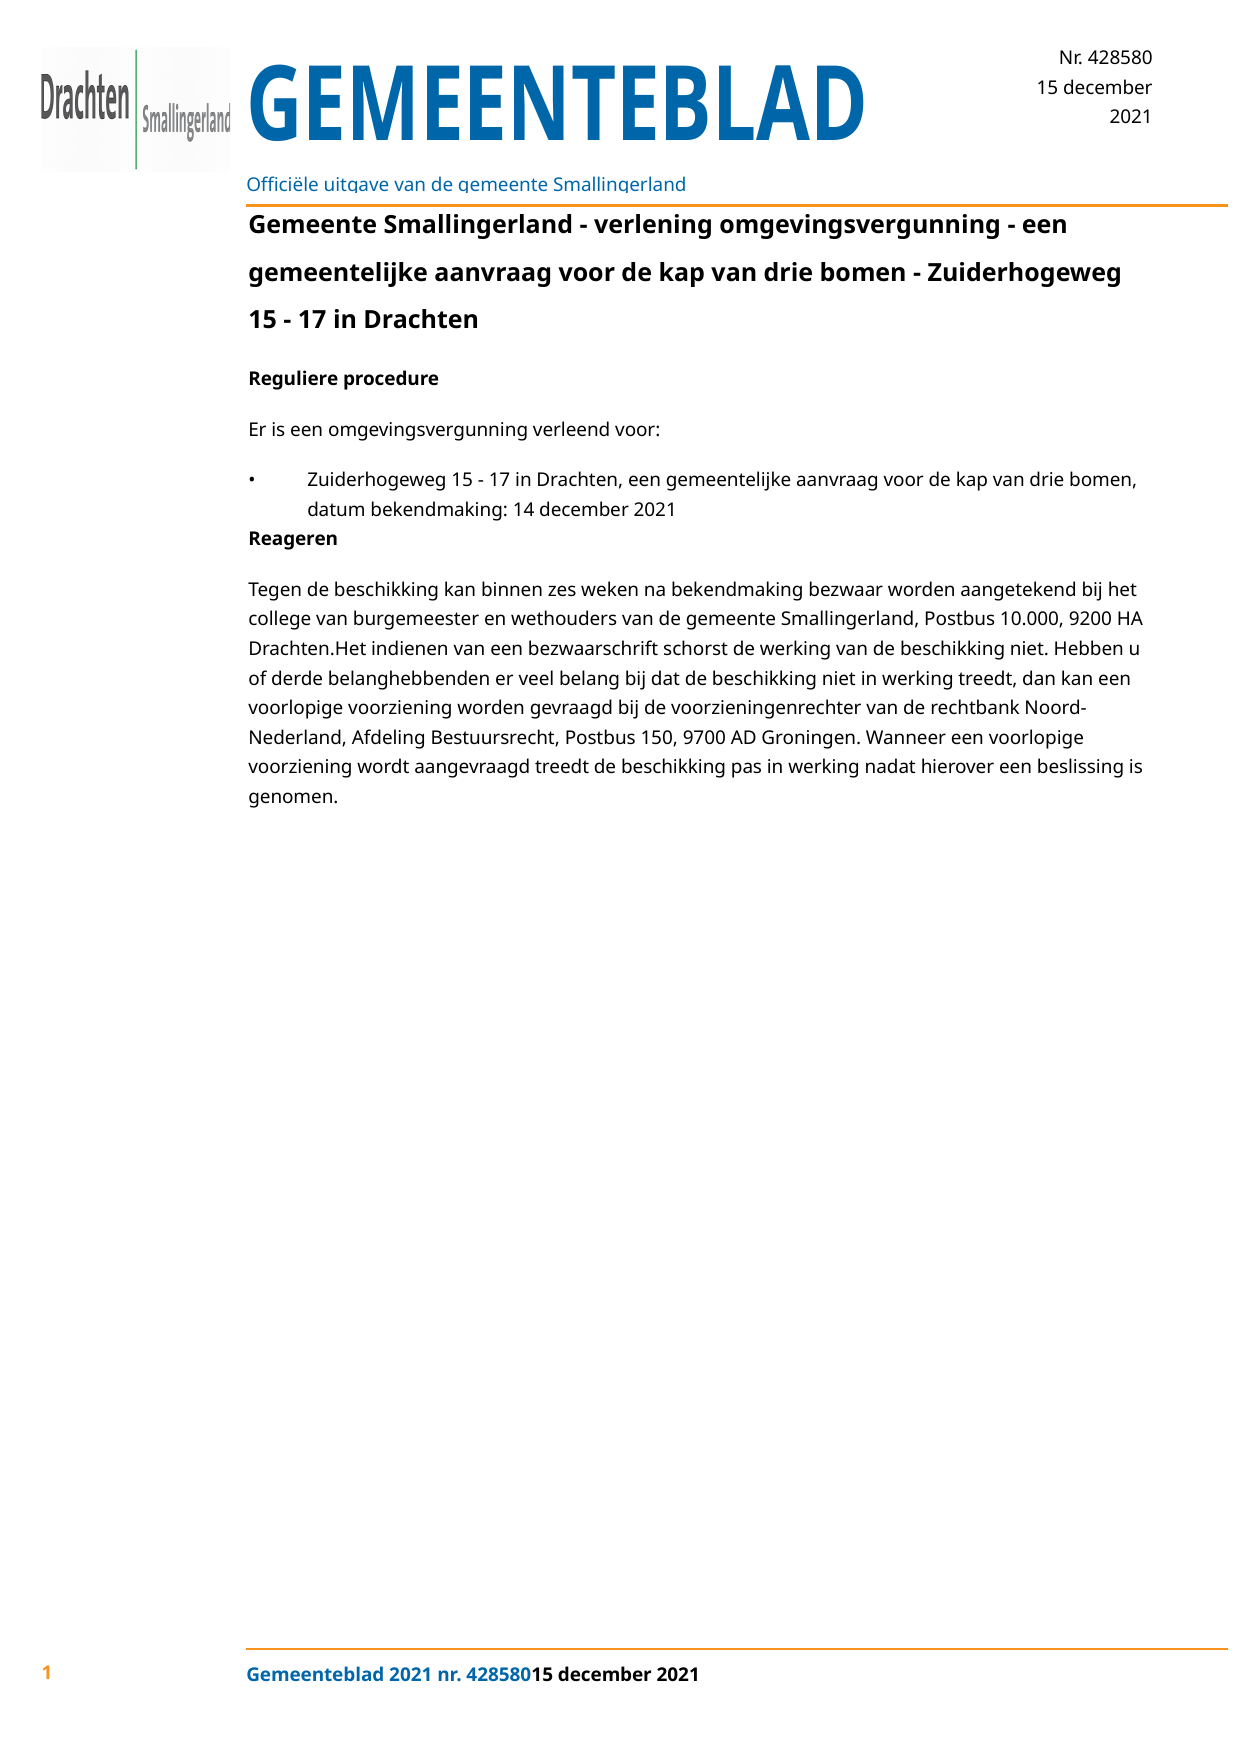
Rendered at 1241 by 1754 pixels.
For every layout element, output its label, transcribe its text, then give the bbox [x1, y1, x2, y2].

text Reguliere procedure [248, 366, 1152, 391]
text Tegen de beschikking kan binnen zes weken na bekendmaking bezwaar worden aangetekend bij het college van burgemeester en wethouders van de gemeente Smallingerland, Postbus 10.000, 9200 HA Drachten.Het indienen van een bezwaarschrift schorst de werking van de beschikking niet. Hebben u of derde belanghebbenden er veel belang bij dat de beschikking niet in werking treedt, dan kan een voorlopige voorziening worden gevraagd bij de voorzieningenrechter van de rechtbank Noord-Nederland, Afdeling Bestuursrecht, Postbus 150, 9700 AD Groningen. Wanneer een voorlopige voorziening wordt aangevraagd treedt de beschikking pas in werking nadat hierover een beslissing is genomen. [248, 576, 1152, 809]
text Er is een omgevingsvergunning verleend voor: [248, 416, 1152, 442]
picture [41, 47, 231, 172]
text Reageren [248, 526, 1152, 551]
text Gemeente Smallingerland - verlening omgevingsvergunning - een gemeentelijke aanvraag voor de kap van drie bomen - Zuiderhogeweg 15 - 17 in Drachten [248, 207, 1152, 336]
list Zuiderhogeweg 15 - 17 in Drachten, een gemeentelijke aanvraag voor de kap van drie bomen, datum bekendmaking: 14 december 2021 [248, 466, 1152, 522]
